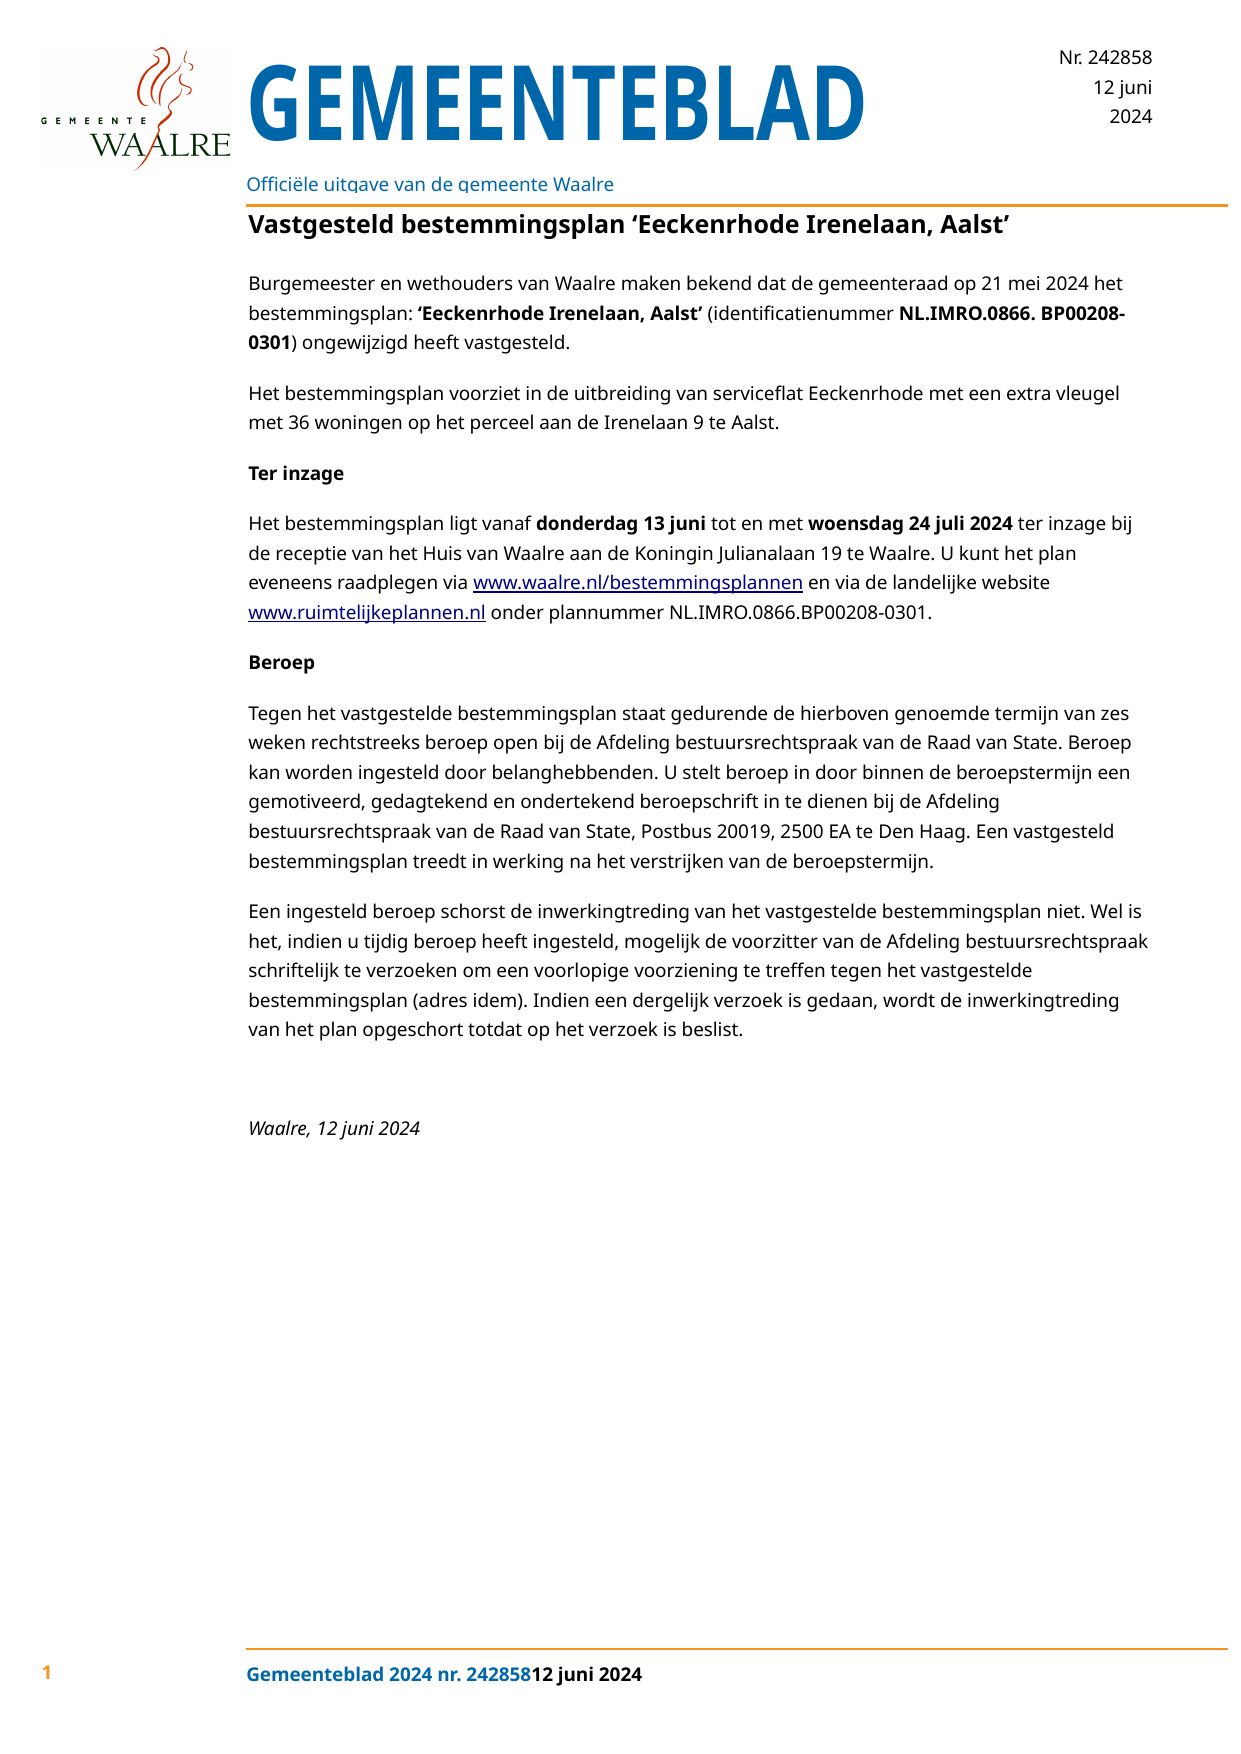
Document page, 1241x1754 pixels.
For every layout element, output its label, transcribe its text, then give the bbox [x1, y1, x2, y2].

text Tegen het vastgestelde bestemmingsplan staat gedurende de hierboven genoemde termijn van zes weken rechtstreeks beroep open bij de Afdeling bestuursrechtspraak van de Raad van State. Beroep kan worden ingesteld door belanghebbenden. U stelt beroep in door binnen de beroepstermijn een gemotiveerd, gedagtekend en ondertekend beroepschrift in te dienen bij de Afdeling bestuursrechtspraak van de Raad van State, Postbus 20019, 2500 EA te Den Haag. Een vastgesteld bestemmingsplan treedt in werking na het verstrijken van de beroepstermijn. [248, 700, 1152, 873]
text Burgemeester en wethouders van Waalre maken bekend dat de gemeenteraad op 21 mei 2024 het bestemmingsplan: ‘Eeckenrhode Irenelaan, Aalst’ (identificatienummer NL.IMRO.0866. BP00208-0301) ongewijzigd heeft vastgesteld. [248, 270, 1152, 355]
text Vastgesteld bestemmingsplan ‘Eeckenrhode Irenelaan, Aalst’ [248, 207, 1152, 241]
text Ter inzage [248, 460, 1152, 486]
text Het bestemmingsplan voorziet in de uitbreiding van serviceflat Eeckenrhode met een extra vleugel met 36 woningen op het perceel aan de Irenelaan 9 te Aalst. [248, 380, 1152, 435]
text Waalre, 12 juni 2024 [248, 1115, 1152, 1141]
text Een ingesteld beroep schorst de inwerkingtreding van het vastgestelde bestemmingsplan niet. Wel is het, indien u tijdig beroep heeft ingesteld, mogelijk de voorzitter van de Afdeling bestuursrechtspraak schriftelijk te verzoeken om een voorlopige voorziening te treffen tegen het vastgestelde bestemmingsplan (adres idem). Indien een dergelijk verzoek is gedaan, wordt de inwerkingtreding van het plan opgeschort totdat op het verzoek is beslist. [248, 898, 1152, 1042]
text Het bestemmingsplan ligt vanaf donderdag 13 juni tot en met woensdag 24 juli 2024 ter inzage bij de receptie van het Huis van Waalre aan de Koningin Julianalaan 19 te Waalre. U kunt het plan eveneens raadplegen via www.waalre.nl/bestemmingsplannen en via de landelijke website www.ruimtelijkeplannen.nl onder plannummer NL.IMRO.0866.BP00208-0301. [248, 510, 1152, 625]
picture [41, 47, 231, 172]
text Beroep [248, 649, 1152, 675]
